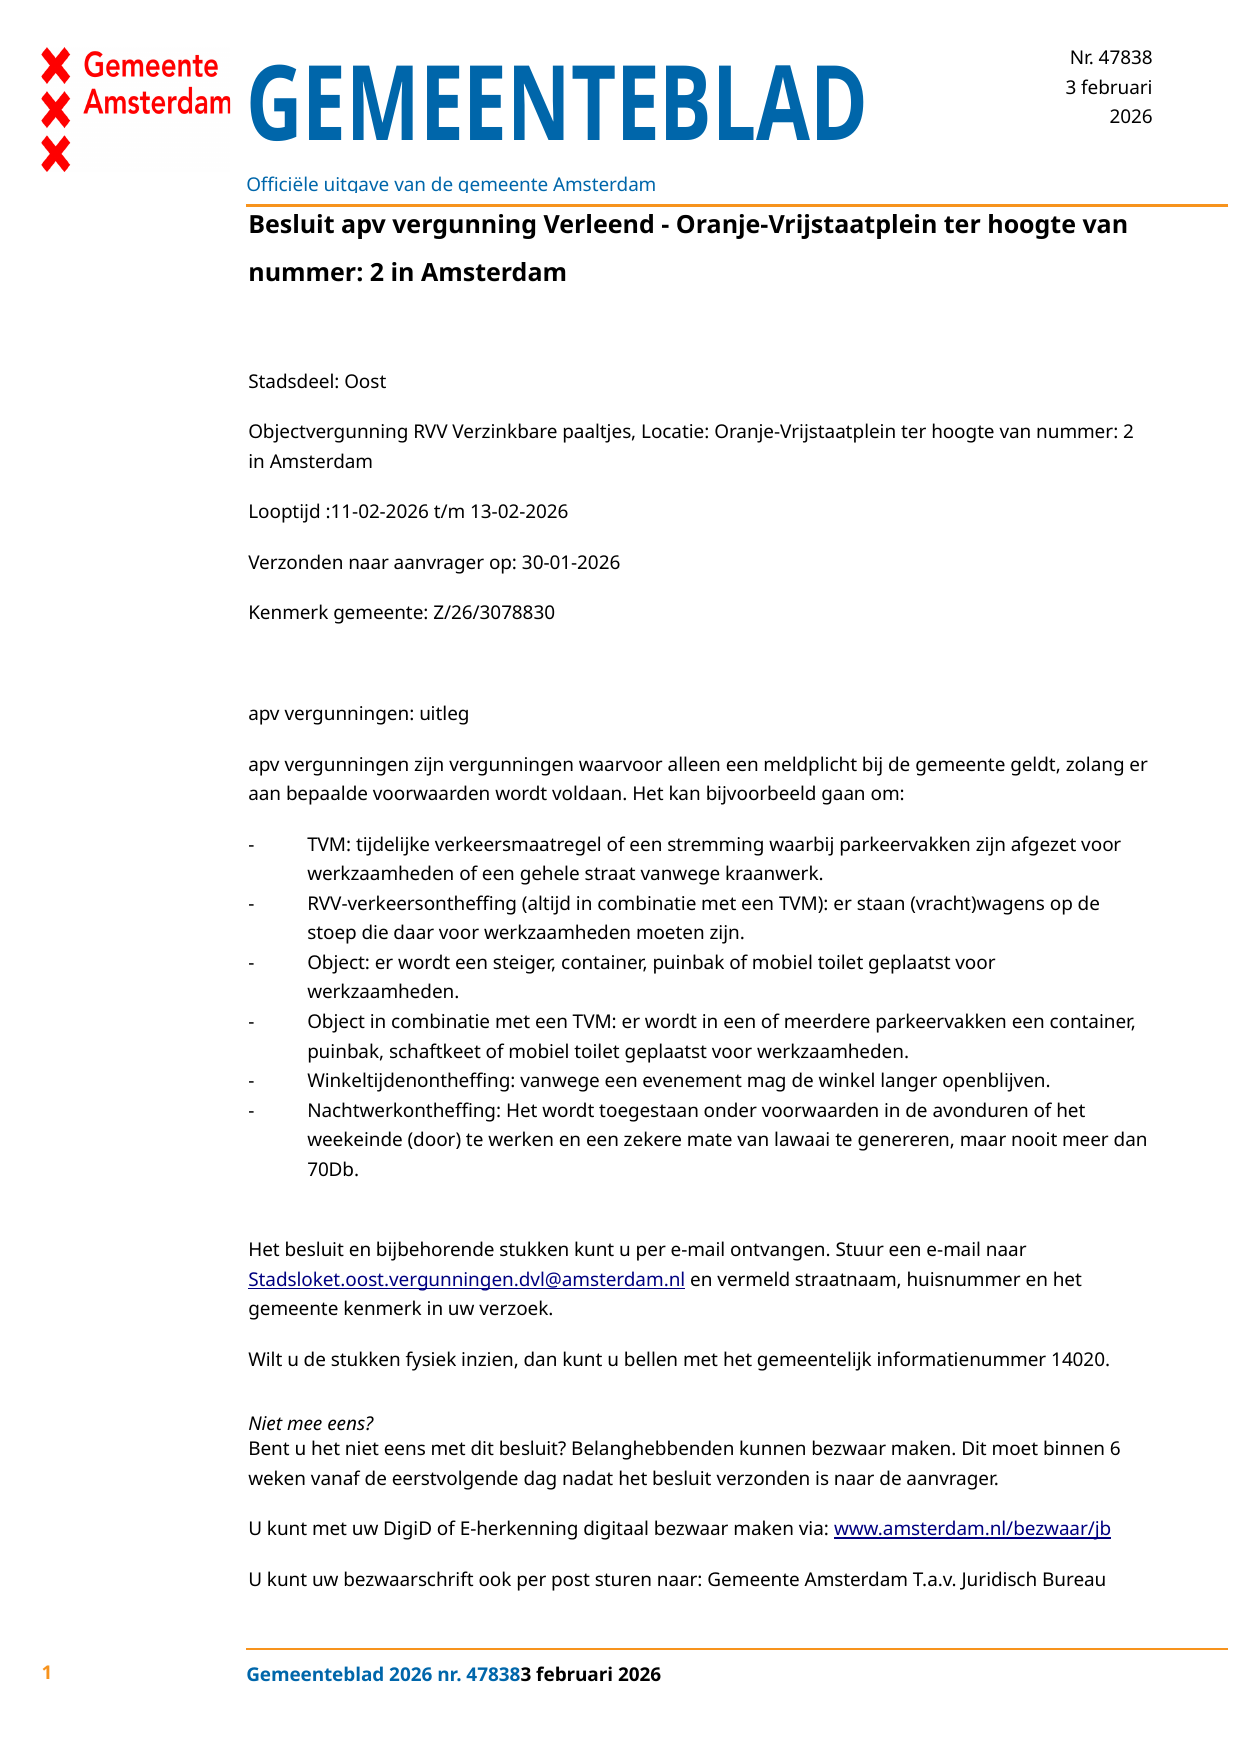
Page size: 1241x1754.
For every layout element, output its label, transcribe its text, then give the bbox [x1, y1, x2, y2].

list TVM: tijdelijke verkeersmaatregel of een stremming waarbij parkeervakken zijn afgezet voor werkzaamheden of een gehele straat vanwege kraanwerk. [248, 831, 1152, 886]
list Object in combinatie met een TVM: er wordt in een of meerdere parkeervakken een container, puinbak, schaftkeet of mobiel toilet geplaatst voor werkzaamheden. [248, 1008, 1152, 1064]
text Niet mee eens? [248, 1410, 1152, 1436]
text apv vergunningen zijn vergunningen waarvoor alleen een meldplicht bij de gemeente geldt, zolang er aan bepaalde voorwaarden wordt voldaan. Het kan bijvoorbeeld gaan om: [248, 751, 1152, 806]
text Stadsdeel: Oost [248, 368, 1152, 394]
text Kenmerk gemeente: Z/26/3078830 [248, 599, 1152, 625]
text Het besluit en bijbehorende stukken kunt u per e-mail ontvangen. Stuur een e-mail naar Stadsloket.oost.vergunningen.dvl@amsterdam.nl en vermeld straatnaam, huisnummer en het gemeente kenmerk in uw verzoek. [248, 1236, 1152, 1321]
text U kunt uw bezwaarschrift ook per post sturen naar: Gemeente Amsterdam T.a.v. Juridisch Bureau [248, 1566, 1152, 1592]
text Verzonden naar aanvrager op: 30-01-2026 [248, 549, 1152, 575]
text Besluit apv vergunning Verleend - Oranje-Vrijstaatplein ter hoogte van nummer: 2 in Amsterdam [248, 207, 1152, 288]
list Nachtwerkontheffing: Het wordt toegestaan onder voorwaarden in de avonduren of het weekeinde (door) te werken en een zekere mate van lawaai te genereren, maar nooit meer dan 70Db. [248, 1097, 1152, 1182]
text U kunt met uw DigiD of E-herkenning digitaal bezwaar maken via: www.amsterdam.nl/bezwaar/jb [248, 1516, 1152, 1541]
list Winkeltijdenontheffing: vanwege een evenement mag de winkel langer openblijven. [248, 1067, 1152, 1093]
picture [41, 47, 231, 172]
list RVV-verkeersontheffing (altijd in combinatie met een TVM): er staan (vracht)wagens op de stoep die daar voor werkzaamheden moeten zijn. [248, 890, 1152, 945]
text Bent u het niet eens met dit besluit? Belanghebbenden kunnen bezwaar maken. Dit moet binnen 6 weken vanaf de eerstvolgende dag nadat het besluit verzonden is naar de aanvrager. [248, 1436, 1152, 1491]
text Objectvergunning RVV Verzinkbare paaltjes, Locatie: Oranje-Vrijstaatplein ter hoogte van nummer: 2 in Amsterdam [248, 419, 1152, 474]
text Wilt u de stukken fysiek inzien, dan kunt u bellen met het gemeentelijk informatienummer 14020. [248, 1346, 1152, 1372]
text Looptijd :11-02-2026 t/m 13-02-2026 [248, 499, 1152, 524]
list Object: er wordt een steiger, container, puinbak of mobiel toilet geplaatst voor werkzaamheden. [248, 949, 1152, 1004]
text apv vergunningen: uitleg [248, 700, 1152, 726]
